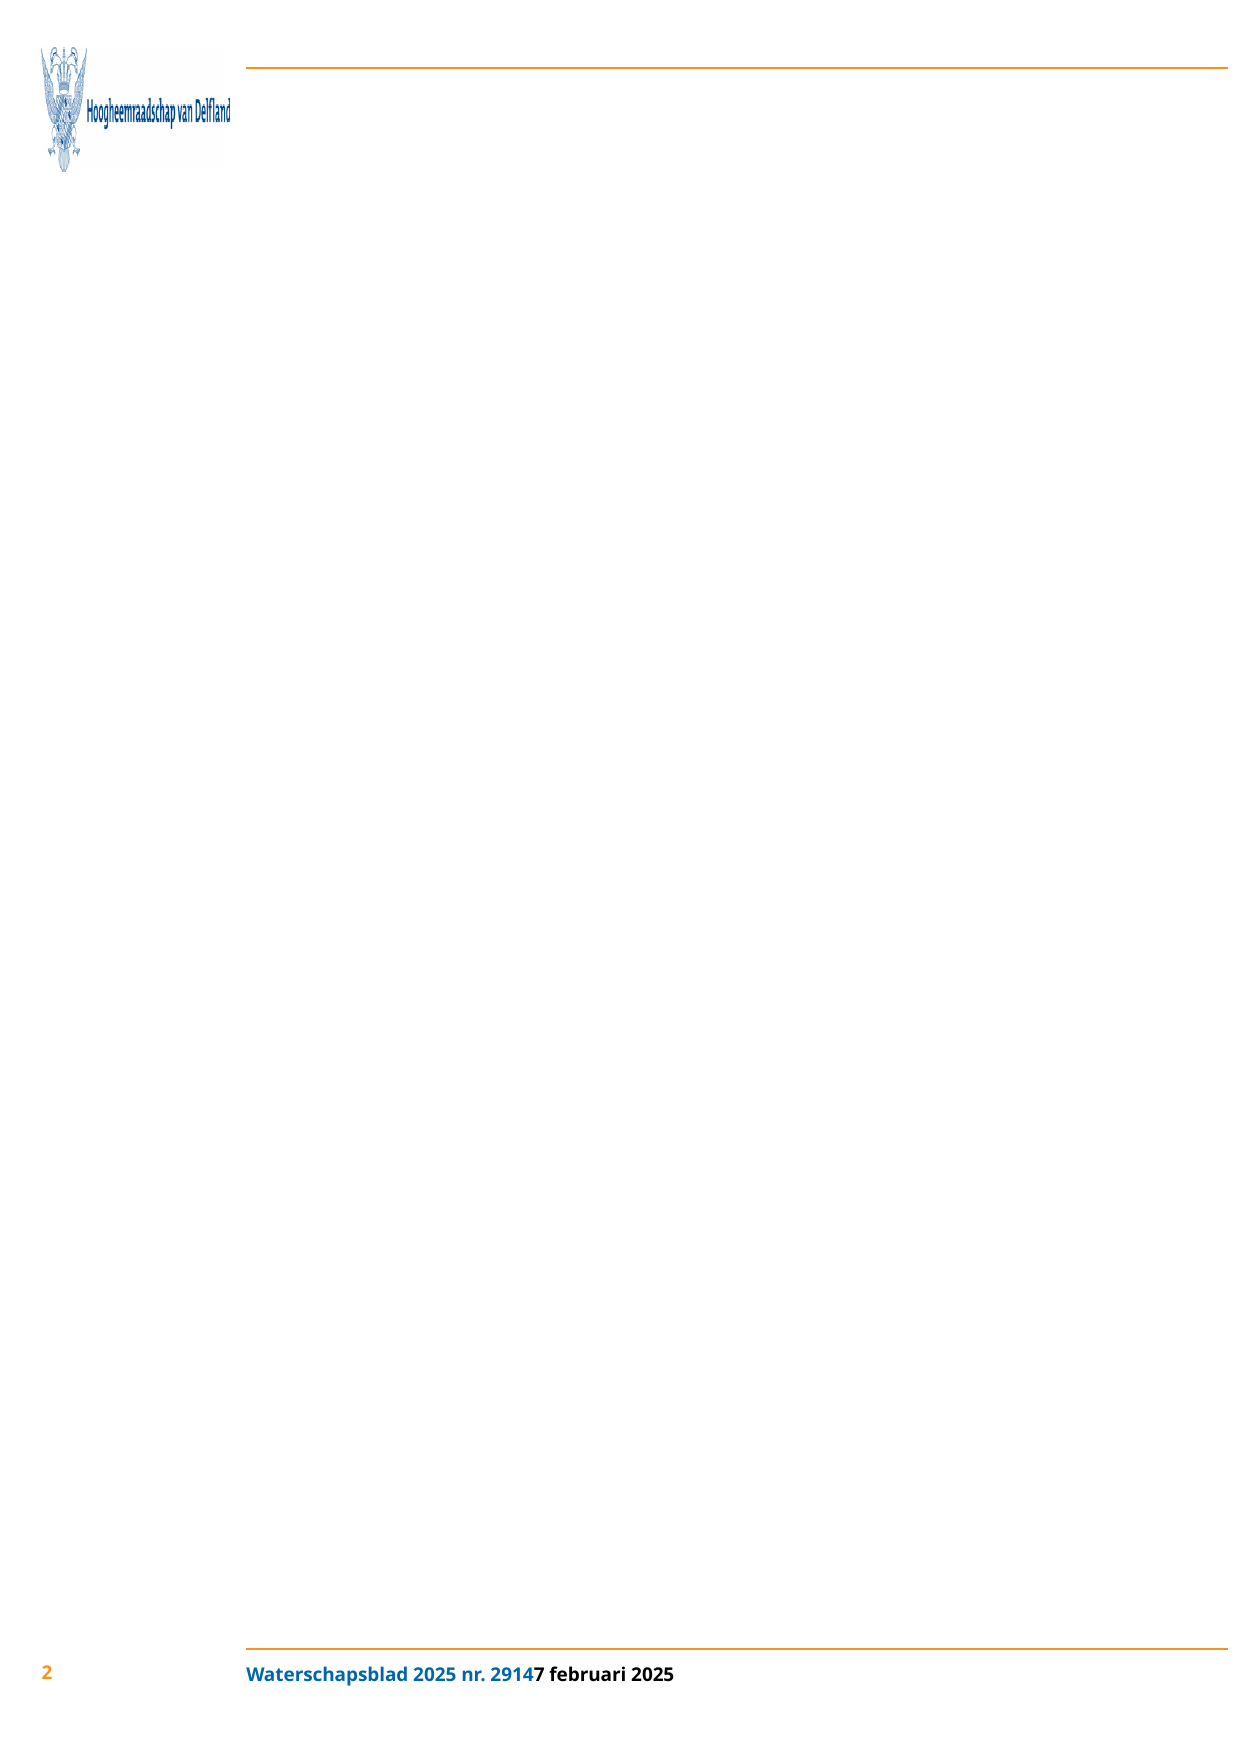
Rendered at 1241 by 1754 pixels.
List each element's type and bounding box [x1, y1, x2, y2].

picture [41, 47, 231, 172]
